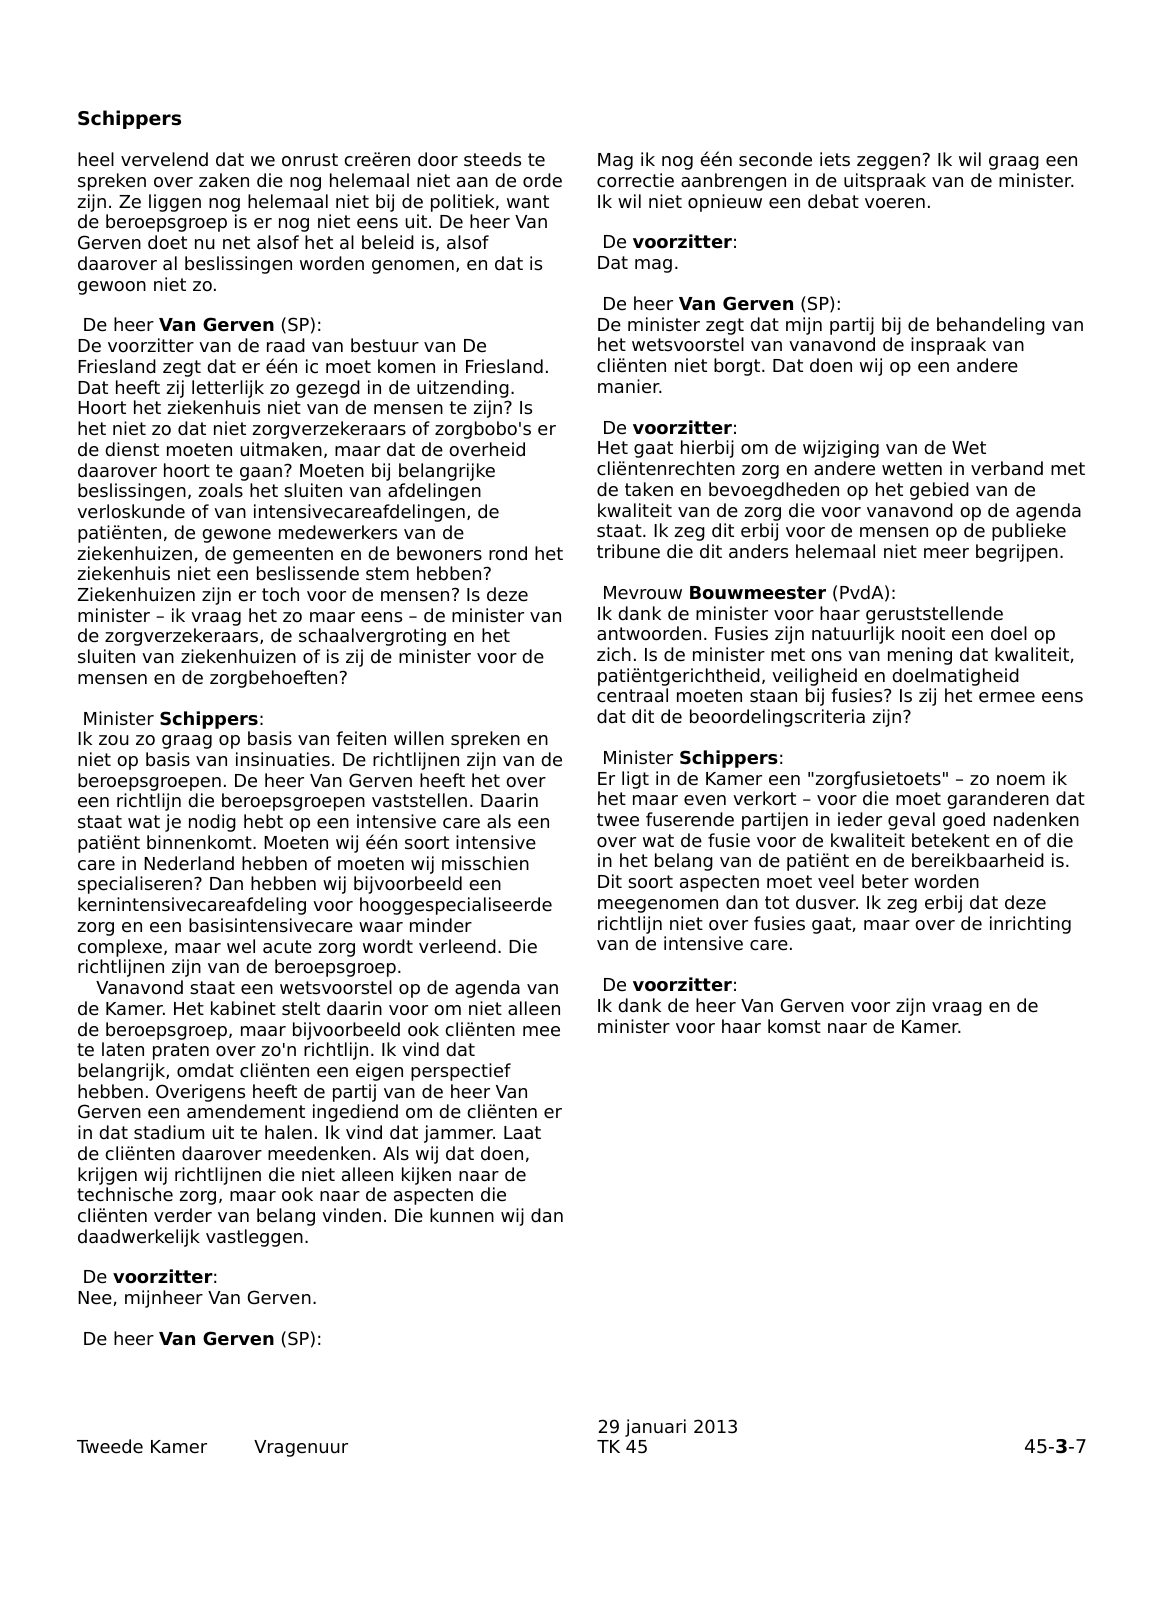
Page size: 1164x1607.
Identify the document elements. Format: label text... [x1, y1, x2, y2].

text De voorzitter: [596, 232, 1087, 253]
text heel vervelend dat we onrust creëren door steeds te spreken over zaken die nog helemaal niet aan de orde zijn. Ze liggen nog helemaal niet bij de politiek, want de beroepsgroep is er nog niet eens uit. De heer Van Gerven doet nu net alsof het al beleid is, alsof daarover al beslissingen worden genomen, en dat is gewoon niet zo. [77, 150, 567, 295]
text Vanavond staat een wetsvoorstel op de agenda van de Kamer. Het kabinet stelt daarin voor om niet alleen de beroepsgroep, maar bijvoorbeeld ook cliënten mee te laten praten over zo'n richtlijn. Ik vind dat belangrijk, omdat cliënten een eigen perspectief hebben. Overigens heeft de partij van de heer Van Gerven een amendement ingediend om de cliënten er in dat stadium uit te halen. Ik vind dat jammer. Laat de cliënten daarover meedenken. Als wij dat doen, krijgen wij richtlijnen die niet alleen kijken naar de technische zorg, maar ook naar de aspecten die cliënten verder van belang vinden. Die kunnen wij dan daadwerkelijk vastleggen. [77, 978, 567, 1247]
text Dat mag. [596, 253, 1087, 274]
text De voorzitter: [77, 1267, 567, 1288]
text De heer Van Gerven (SP): [77, 1329, 567, 1349]
text De minister zegt dat mijn partij bij de behandeling van het wetsvoorstel van vanavond de inspraak van cliënten niet borgt. Dat doen wij op een andere manier. [596, 314, 1087, 397]
text De voorzitter: [596, 975, 1087, 996]
text De heer Van Gerven (SP): [77, 315, 567, 336]
text Er ligt in de Kamer een "zorgfusietoets" – zo noem ik het maar even verkort – voor die moet garanderen dat twee fuserende partijen in ieder geval goed nadenken over wat de fusie voor de kwaliteit betekent en of die in het belang van de patiënt en de bereikbaarheid is. Dit soort aspecten moet veel beter worden meegenomen dan tot dusver. Ik zeg erbij dat deze richtlijn niet over fusies gaat, maar over de inrichting van de intensive care. [596, 768, 1087, 955]
text Ik dank de heer Van Gerven voor zijn vraag en de minister voor haar komst naar de Kamer. [596, 996, 1087, 1037]
text Mag ik nog één seconde iets zeggen? Ik wil graag een correctie aanbrengen in de uitspraak van de minister. Ik wil niet opnieuw een debat voeren. [596, 150, 1087, 212]
text De voorzitter van de raad van bestuur van De Friesland zegt dat er één ic moet komen in Friesland. Dat heeft zij letterlijk zo gezegd in de uitzending. Hoort het ziekenhuis niet van de mensen te zijn? Is het niet zo dat niet zorgverzekeraars of zorgbobo's er de dienst moeten uitmaken, maar dat de overheid daarover hoort te gaan? Moeten bij belangrijke beslissingen, zoals het sluiten van afdelingen verloskunde of van intensivecareafdelingen, de patiënten, de gewone medewerkers van de ziekenhuizen, de gemeenten en de bewoners rond het ziekenhuis niet een beslissende stem hebben? Ziekenhuizen zijn er toch voor de mensen? Is deze minister – ik vraag het zo maar eens – de minister van de zorgverzekeraars, de schaalvergroting en het sluiten van ziekenhuizen of is zij de minister voor de mensen en de zorgbehoeften? [77, 336, 567, 688]
text De heer Van Gerven (SP): [596, 294, 1087, 314]
text De voorzitter: [596, 417, 1087, 438]
text Minister Schippers: [77, 708, 567, 729]
text Nee, mijnheer Van Gerven. [77, 1288, 567, 1309]
text Minister Schippers: [596, 748, 1087, 768]
text Ik dank de minister voor haar geruststellende antwoorden. Fusies zijn natuurlijk nooit een doel op zich. Is de minister met ons van mening dat kwaliteit, patiëntgerichtheid, veiligheid en doelmatigheid centraal moeten staan bij fusies? Is zij het ermee eens dat dit de beoordelingscriteria zijn? [596, 603, 1087, 728]
text Het gaat hierbij om de wijziging van de Wet cliëntenrechten zorg en andere wetten in verband met de taken en bevoegdheden op het gebied van de kwaliteit van de zorg die voor vanavond op de agenda staat. Ik zeg dit erbij voor de mensen op de publieke tribune die dit anders helemaal niet meer begrijpen. [596, 438, 1087, 563]
text Ik zou zo graag op basis van feiten willen spreken en niet op basis van insinuaties. De richtlijnen zijn van de beroepsgroepen. De heer Van Gerven heeft het over een richtlijn die beroepsgroepen vaststellen. Daarin staat wat je nodig hebt op een intensive care als een patiënt binnenkomt. Moeten wij één soort intensive care in Nederland hebben of moeten wij misschien specialiseren? Dan hebben wij bijvoorbeeld een kernintensivecareafdeling voor hooggespecialiseerde zorg en een basisintensivecare waar minder complexe, maar wel acute zorg wordt verleend. Die richtlijnen zijn van de beroepsgroep. [77, 729, 567, 978]
text Mevrouw Bouwmeester (PvdA): [596, 583, 1087, 603]
